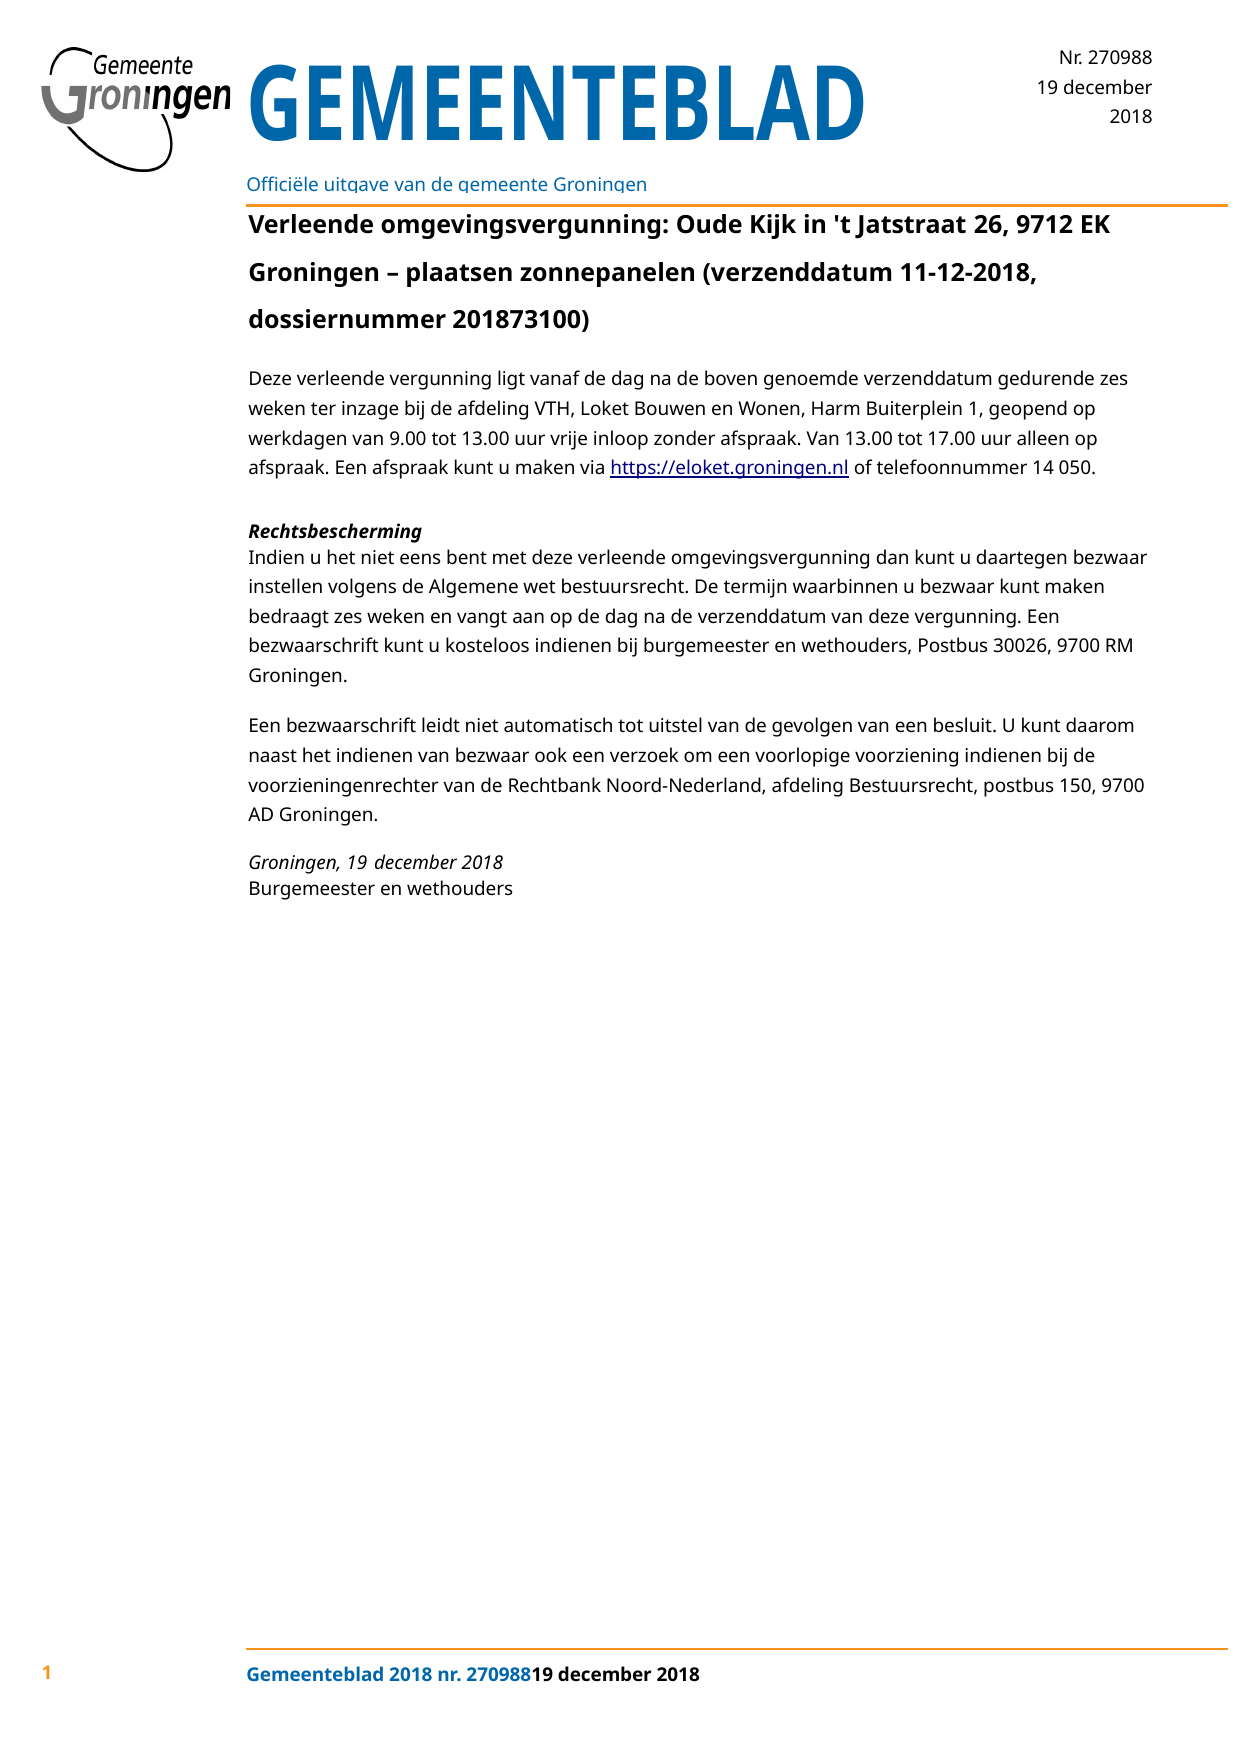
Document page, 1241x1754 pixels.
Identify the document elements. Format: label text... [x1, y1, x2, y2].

text Verleende omgevingsvergunning: Oude Kijk in 't Jatstraat 26, 9712 EK Groningen – plaatsen zonnepanelen (verzenddatum 11-12-2018, dossiernummer 201873100) [248, 207, 1152, 336]
text Indien u het niet eens bent met deze verleende omgevingsvergunning dan kunt u daartegen bezwaar instellen volgens de Algemene wet bestuursrecht. De termijn waarbinnen u bezwaar kunt maken bedraagt zes weken en vangt aan op de dag na de verzenddatum van deze vergunning. Een bezwaarschrift kunt u kosteloos indienen bij burgemeester en wethouders, Postbus 30026, 9700 RM Groningen. [248, 544, 1152, 688]
text Een bezwaarschrift leidt niet automatisch tot uitstel van de gevolgen van een besluit. U kunt daarom naast het indienen van bezwaar ook een verzoek om een voorlopige voorziening indienen bij de voorzieningenrechter van de Rechtbank Noord-Nederland, afdeling Bestuursrecht, postbus 150, 9700 AD Groningen. [248, 713, 1152, 827]
picture [41, 47, 231, 172]
text Rechtsbescherming [248, 518, 1152, 544]
text Burgemeester en wethouders [248, 875, 1152, 901]
text Deze verleende vergunning ligt vanaf de dag na de boven genoemde verzenddatum gedurende zes weken ter inzage bij de afdeling VTH, Loket Bouwen en Wonen, Harm Buiterplein 1, geopend op werkdagen van 9.00 tot 13.00 uur vrije inloop zonder afspraak. Van 13.00 tot 17.00 uur alleen op afspraak. Een afspraak kunt u maken via https://eloket.groningen.nl of telefoonnummer 14 050. [248, 366, 1152, 480]
text Groningen, 19 december 2018 [248, 849, 1152, 875]
